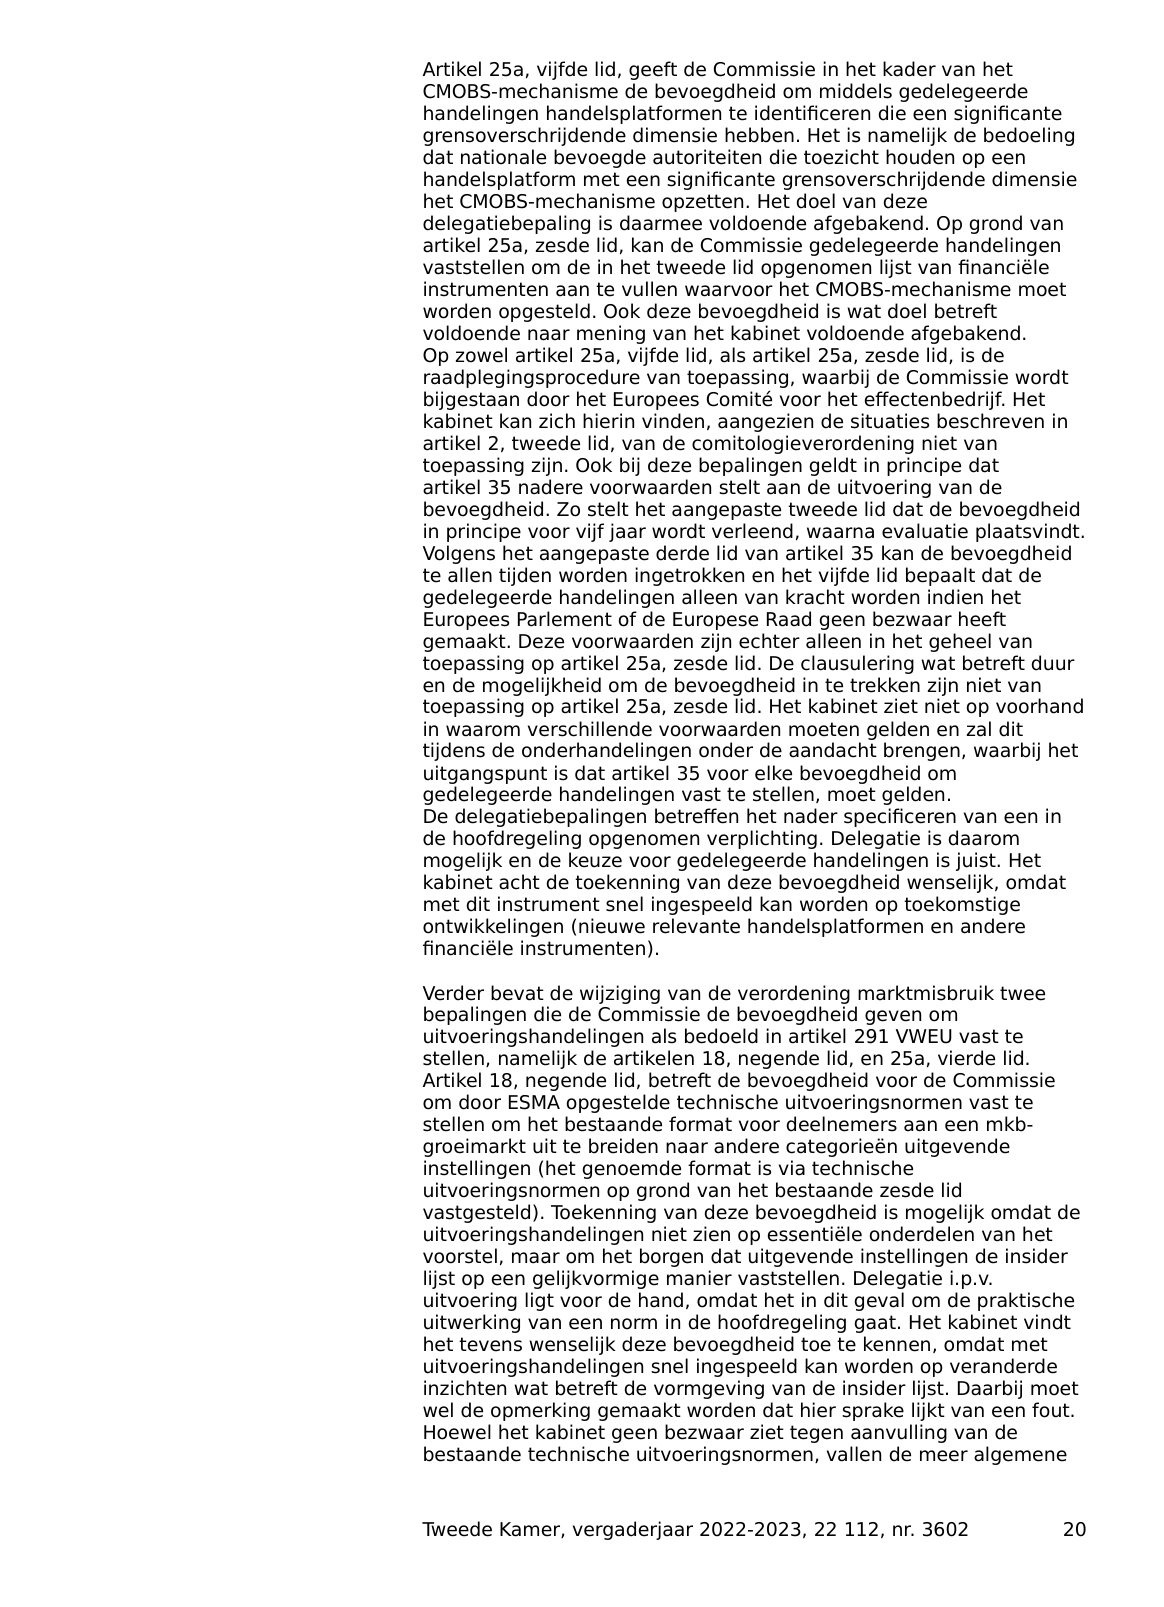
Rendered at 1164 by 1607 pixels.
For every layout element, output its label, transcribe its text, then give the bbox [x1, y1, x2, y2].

text De delegatiebepalingen betreffen het nader specificeren van een in de hoofdregeling opgenomen verplichting. Delegatie is daarom mogelijk en de keuze voor gedelegeerde handelingen is juist. Het kabinet acht de toekenning van deze bevoegdheid wenselijk, omdat met dit instrument snel ingespeeld kan worden op toekomstige ontwikkelingen (nieuwe relevante handelsplatformen en andere financiële instrumenten). [422, 806, 1087, 960]
text Op zowel artikel 25a, vijfde lid, als artikel 25a, zesde lid, is de raadplegingsprocedure van toepassing, waarbij de Commissie wordt bijgestaan door het Europees Comité voor het effectenbedrijf. Het kabinet kan zich hierin vinden, aangezien de situaties beschreven in artikel 2, tweede lid, van de comitologieverordening niet van toepassing zijn. Ook bij deze bepalingen geldt in principe dat artikel 35 nadere voorwaarden stelt aan de uitvoering van de bevoegdheid. Zo stelt het aangepaste tweede lid dat de bevoegdheid in principe voor vijf jaar wordt verleend, waarna evaluatie plaatsvindt. Volgens het aangepaste derde lid van artikel 35 kan de bevoegdheid te allen tijden worden ingetrokken en het vijfde lid bepaalt dat de gedelegeerde handelingen alleen van kracht worden indien het Europees Parlement of de Europese Raad geen bezwaar heeft gemaakt. Deze voorwaarden zijn echter alleen in het geheel van toepassing op artikel 25a, zesde lid. De clausulering wat betreft duur en de mogelijkheid om de bevoegdheid in te trekken zijn niet van toepassing op artikel 25a, zesde lid. Het kabinet ziet niet op voorhand in waarom verschillende voorwaarden moeten gelden en zal dit tijdens de onderhandelingen onder de aandacht brengen, waarbij het uitgangspunt is dat artikel 35 voor elke bevoegdheid om gedelegeerde handelingen vast te stellen, moet gelden. [422, 345, 1087, 806]
text Verder bevat de wijziging van de verordening marktmisbruik twee bepalingen die de Commissie de bevoegdheid geven om uitvoeringshandelingen als bedoeld in artikel 291 VWEU vast te stellen, namelijk de artikelen 18, negende lid, en 25a, vierde lid. Artikel 18, negende lid, betreft de bevoegdheid voor de Commissie om door ESMA opgestelde technische uitvoeringsnormen vast te stellen om het bestaande format voor deelnemers aan een mkb-groeimarkt uit te breiden naar andere categorieën uitgevende instellingen (het genoemde format is via technische uitvoeringsnormen op grond van het bestaande zesde lid vastgesteld). Toekenning van deze bevoegdheid is mogelijk omdat de uitvoeringshandelingen niet zien op essentiële onderdelen van het voorstel, maar om het borgen dat uitgevende instellingen de insider lijst op een gelijkvormige manier vaststellen. Delegatie i.p.v. uitvoering ligt voor de hand, omdat het in dit geval om de praktische uitwerking van een norm in de hoofdregeling gaat. Het kabinet vindt het tevens wenselijk deze bevoegdheid toe te kennen, omdat met uitvoeringshandelingen snel ingespeeld kan worden op veranderde inzichten wat betreft de vormgeving van de insider lijst. Daarbij moet wel de opmerking gemaakt worden dat hier sprake lijkt van een fout. Hoewel het kabinet geen bezwaar ziet tegen aanvulling van de bestaande technische uitvoeringsnormen, vallen de meer algemene [422, 982, 1087, 1466]
text Artikel 25a, vijfde lid, geeft de Commissie in het kader van het CMOBS-mechanisme de bevoegdheid om middels gedelegeerde handelingen handelsplatformen te identificeren die een significante grensoverschrijdende dimensie hebben. Het is namelijk de bedoeling dat nationale bevoegde autoriteiten die toezicht houden op een handelsplatform met een significante grensoverschrijdende dimensie het CMOBS-mechanisme opzetten. Het doel van deze delegatiebepaling is daarmee voldoende afgebakend. Op grond van artikel 25a, zesde lid, kan de Commissie gedelegeerde handelingen vaststellen om de in het tweede lid opgenomen lijst van financiële instrumenten aan te vullen waarvoor het CMOBS-mechanisme moet worden opgesteld. Ook deze bevoegdheid is wat doel betreft voldoende naar mening van het kabinet voldoende afgebakend. [422, 59, 1087, 345]
